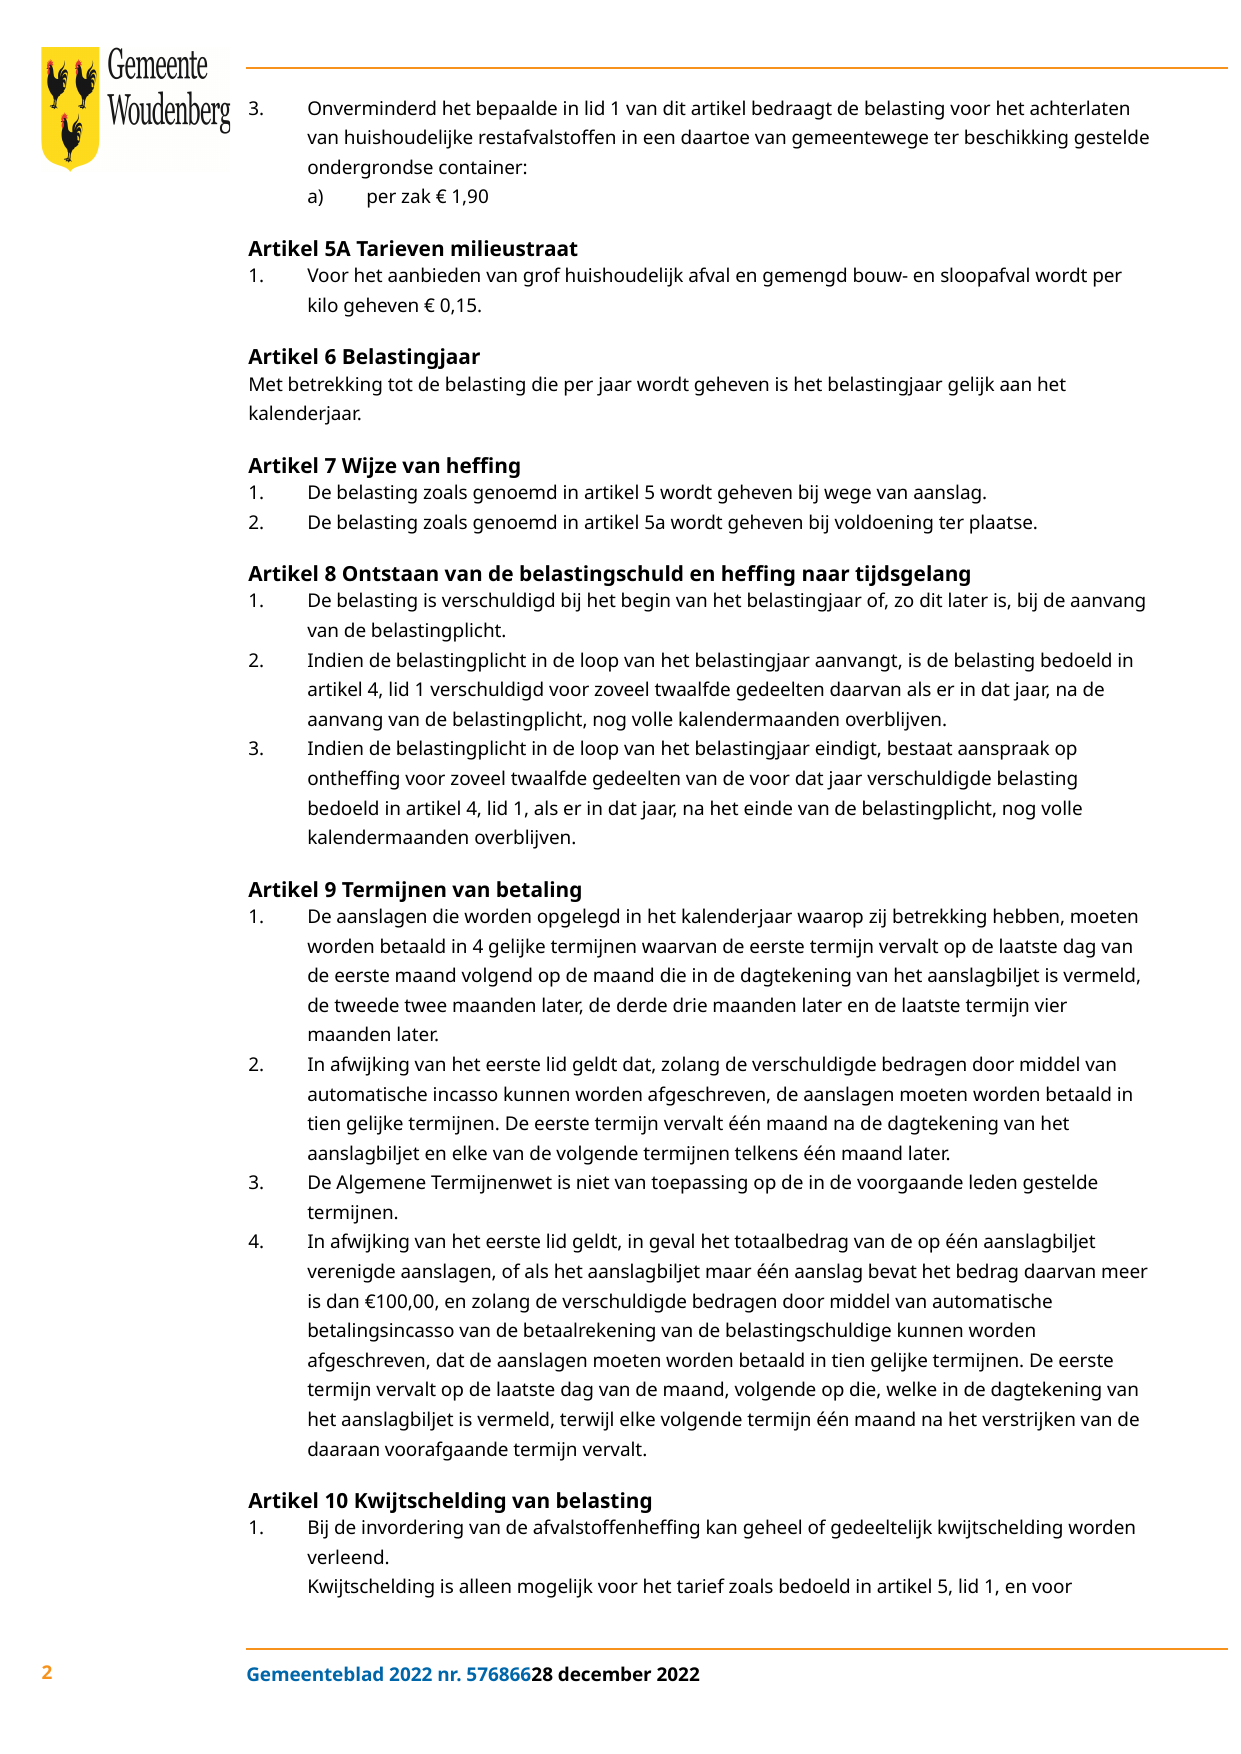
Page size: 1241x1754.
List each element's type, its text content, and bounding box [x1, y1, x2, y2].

text Artikel 6 Belastingjaar [248, 342, 1152, 371]
text Artikel 8 Ontstaan van de belastingschuld en heffing naar tijdsgelang [248, 559, 1152, 588]
list Voor het aanbieden van grof huishoudelijk afval en gemengd bouw- en sloopafval wordt per kilo geheven € 0,15. [248, 262, 1152, 318]
list Indien de belastingplicht in de loop van het belastingjaar aanvangt, is de belasting bedoeld in artikel 4, lid 1 verschuldigd voor zoveel twaalfde gedeelten daarvan als er in dat jaar, na de aanvang van de belastingplicht, nog volle kalendermaanden overblijven. [248, 647, 1152, 732]
list De belasting zoals genoemd in artikel 5a wordt geheven bij voldoening ter plaatse. [248, 509, 1152, 534]
list In afwijking van het eerste lid geldt, in geval het totaalbedrag van de op één aanslagbiljet verenigde aanslagen, of als het aanslagbiljet maar één aanslag bevat het bedrag daarvan meer is dan €100,00, en zolang de verschuldigde bedragen door middel van automatische betalingsincasso van de betaalrekening van de belastingschuldige kunnen worden afgeschreven, dat de aanslagen moeten worden betaald in tien gelijke termijnen. De eerste termijn vervalt op de laatste dag van de maand, volgende op die, welke in de dagtekening van het aanslagbiljet is vermeld, terwijl elke volgende termijn één maand na het verstrijken van de daaraan voorafgaande termijn vervalt. [248, 1229, 1152, 1461]
list De Algemene Termijnenwet is niet van toepassing op de in de voorgaande leden gestelde termijnen. [248, 1169, 1152, 1225]
list per zak € 1,90 [307, 183, 1152, 209]
list Bij de invordering van de afvalstoffenheffing kan geheel of gedeeltelijk kwijtschelding worden verleend. [248, 1514, 1152, 1570]
list De belasting zoals genoemd in artikel 5 wordt geheven bij wege van aanslag. [248, 479, 1152, 505]
text Artikel 5A Tarieven milieustraat [248, 234, 1152, 262]
list Indien de belastingplicht in de loop van het belastingjaar eindigt, bestaat aanspraak op ontheffing voor zoveel twaalfde gedeelten van de voor dat jaar verschuldigde belasting bedoeld in artikel 4, lid 1, als er in dat jaar, na het einde van de belastingplicht, nog volle kalendermaanden overblijven. [248, 736, 1152, 850]
list In afwijking van het eerste lid geldt dat, zolang de verschuldigde bedragen door middel van automatische incasso kunnen worden afgeschreven, de aanslagen moeten worden betaald in tien gelijke termijnen. De eerste termijn vervalt één maand na de dagtekening van het aanslagbiljet en elke van de volgende termijnen telkens één maand later. [248, 1051, 1152, 1166]
list De aanslagen die worden opgelegd in het kalenderjaar waarop zij betrekking hebben, moeten worden betaald in 4 gelijke termijnen waarvan de eerste termijn vervalt op de laatste dag van de eerste maand volgend op de maand die in de dagtekening van het aanslagbiljet is vermeld, de tweede twee maanden later, de derde drie maanden later en de laatste termijn vier maanden later. [248, 903, 1152, 1047]
text Artikel 7 Wijze van heffing [248, 451, 1152, 479]
list De belasting is verschuldigd bij het begin van het belastingjaar of, zo dit later is, bij de aanvang van de belastingplicht. [248, 588, 1152, 643]
text Met betrekking tot de belasting die per jaar wordt geheven is het belastingjaar gelijk aan het kalenderjaar. [248, 371, 1152, 426]
text Artikel 9 Termijnen van betaling [248, 875, 1152, 903]
list Kwijtschelding is alleen mogelijk voor het tarief zoals bedoeld in artikel 5, lid 1, en voor [248, 1574, 1152, 1599]
text Artikel 10 Kwijtschelding van belasting [248, 1486, 1152, 1514]
picture [41, 47, 231, 172]
list Onverminderd het bepaalde in lid 1 van dit artikel bedraagt de belasting voor het achterlaten van huishoudelijke restafvalstoffen in een daartoe van gemeentewege ter beschikking gestelde ondergrondse container: [248, 95, 1152, 180]
